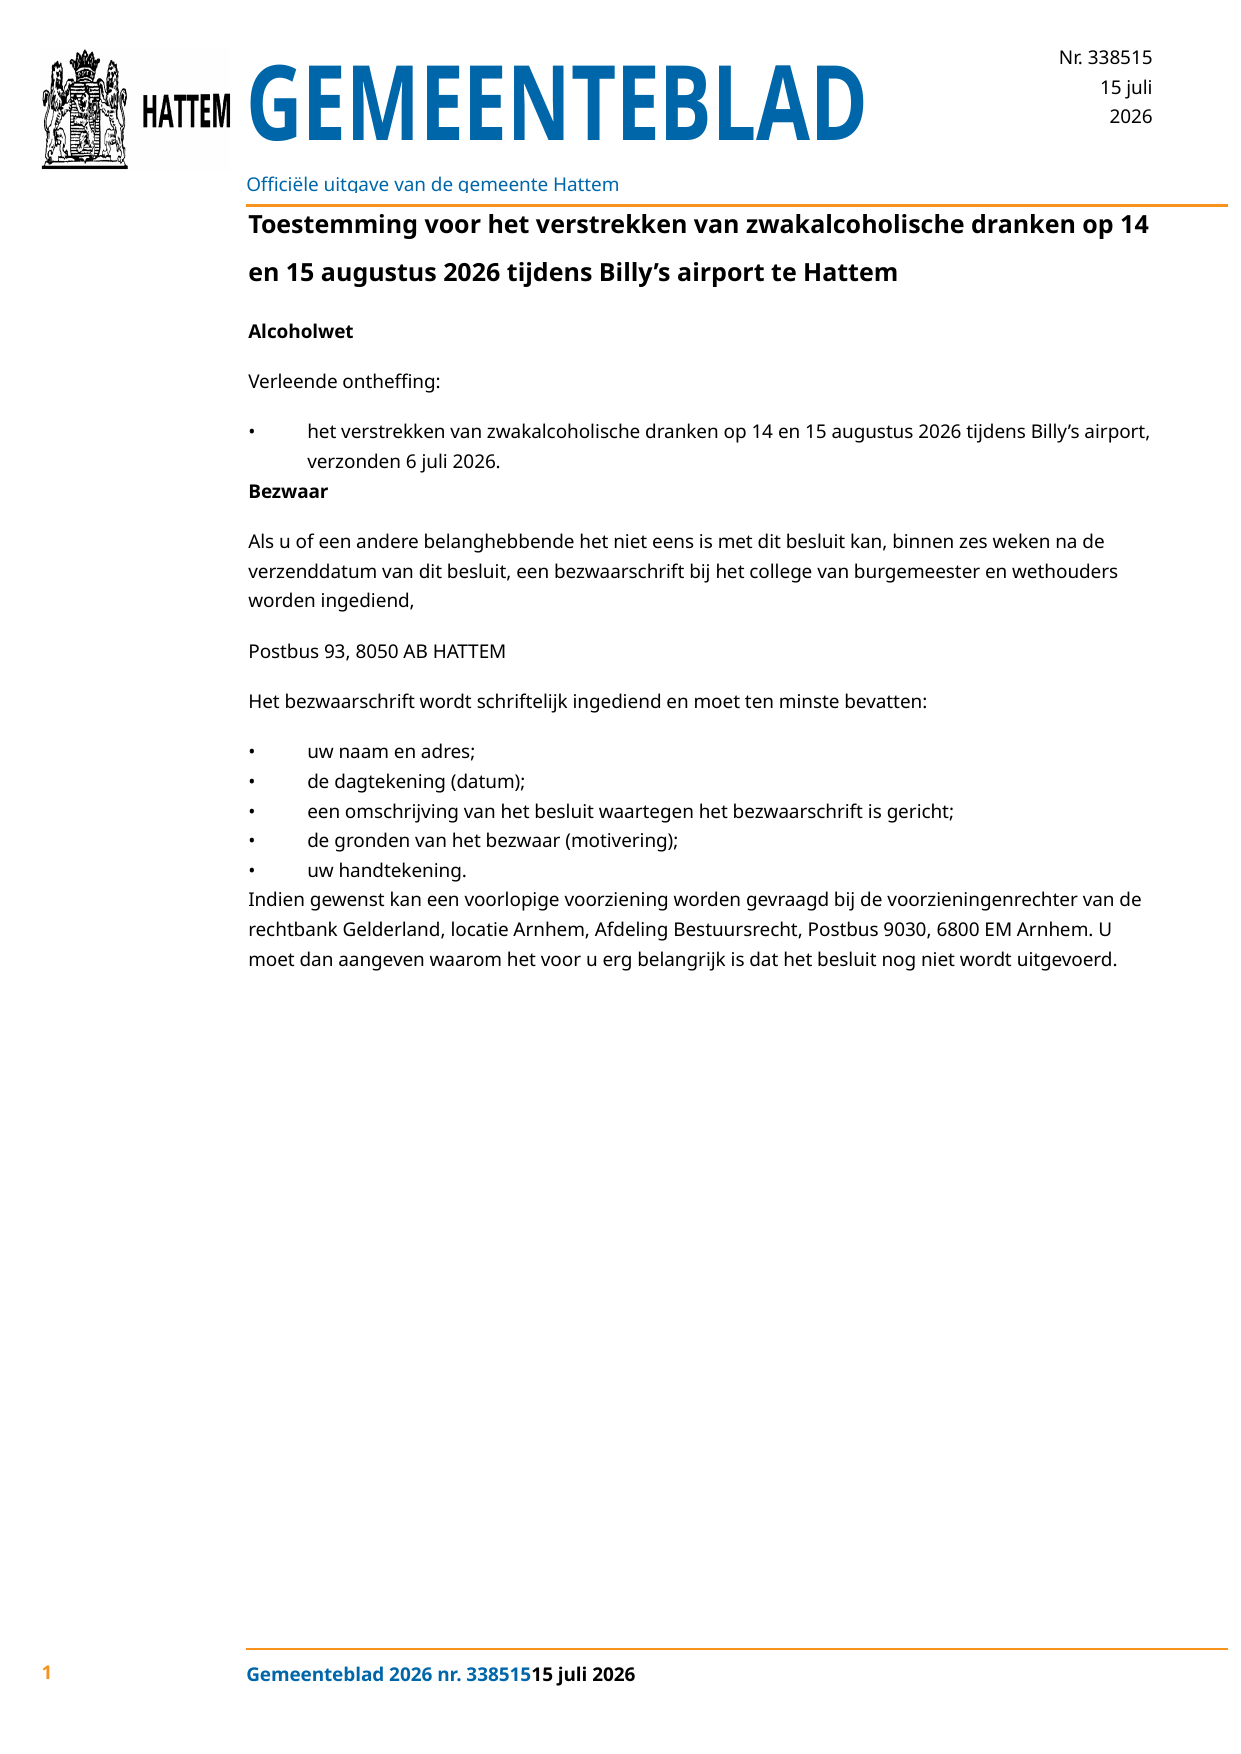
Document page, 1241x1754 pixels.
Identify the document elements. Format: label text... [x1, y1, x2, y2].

text Verleende ontheffing: [248, 368, 1152, 394]
text Toestemming voor het verstrekken van zwakalcoholische dranken op 14 en 15 augustus 2026 tijdens Billy’s airport te Hattem [248, 207, 1152, 288]
list een omschrijving van het besluit waartegen het bezwaarschrift is gericht; [248, 798, 1152, 824]
text Bezwaar [248, 478, 1152, 504]
text Als u of een andere belanghebbende het niet eens is met dit besluit kan, binnen zes weken na de verzenddatum van dit besluit, een bezwaarschrift bij het college van burgemeester en wethouders worden ingediend, [248, 528, 1152, 613]
text Postbus 93, 8050 AB HATTEM [248, 638, 1152, 664]
text Het bezwaarschrift wordt schriftelijk ingediend en moet ten minste bevatten: [248, 688, 1152, 714]
list uw naam en adres; [248, 739, 1152, 764]
list uw handtekening. [248, 857, 1152, 883]
list de gronden van het bezwaar (motivering); [248, 827, 1152, 853]
text Alcoholwet [248, 318, 1152, 344]
text Indien gewenst kan een voorlopige voorziening worden gevraagd bij de voorzieningenrechter van de rechtbank Gelderland, locatie Arnhem, Afdeling Bestuursrecht, Postbus 9030, 6800 EM Arnhem. U moet dan aangeven waarom het voor u erg belangrijk is dat het besluit nog niet wordt uitgevoerd. [248, 887, 1152, 972]
list het verstrekken van zwakalcoholische dranken op 14 en 15 augustus 2026 tijdens Billy’s airport, verzonden 6 juli 2026. [248, 419, 1152, 474]
list de dagtekening (datum); [248, 768, 1152, 794]
picture [41, 47, 231, 172]
